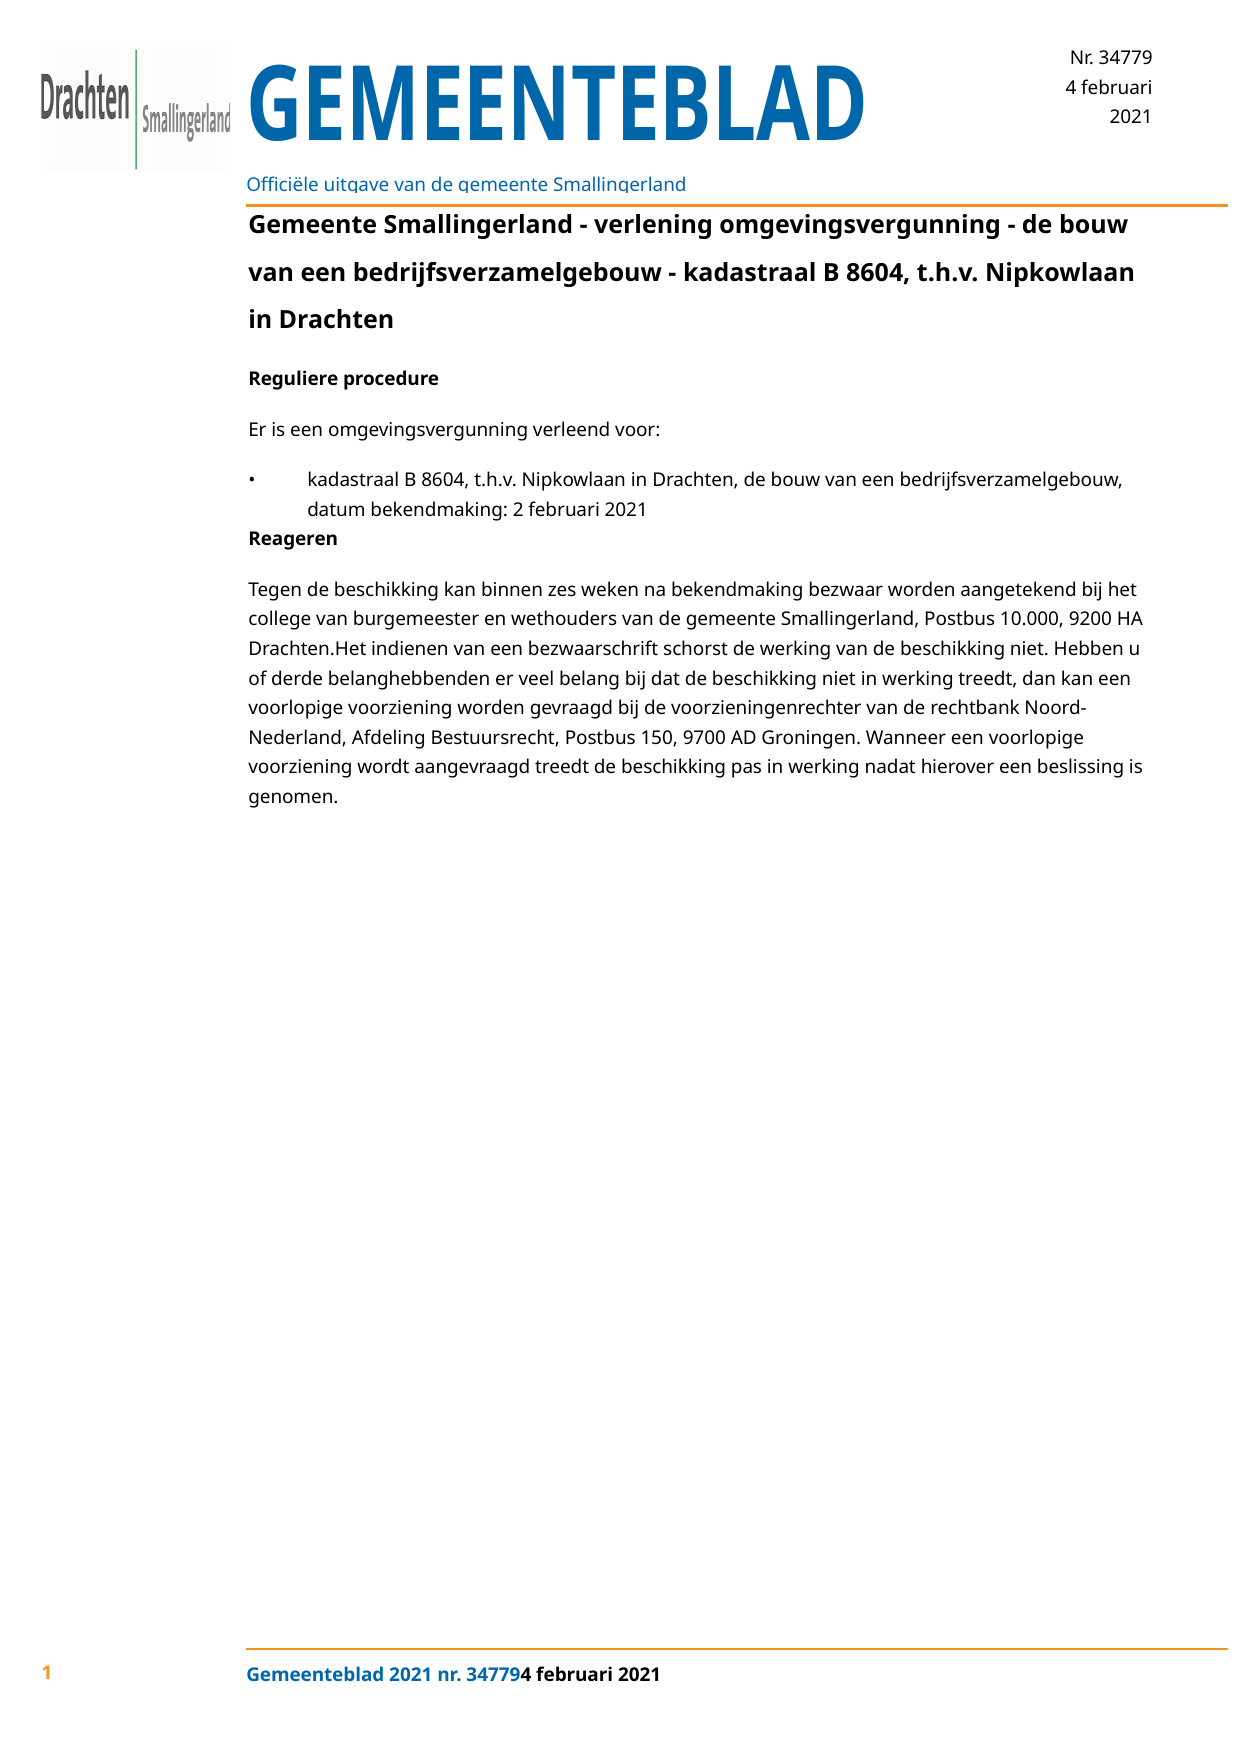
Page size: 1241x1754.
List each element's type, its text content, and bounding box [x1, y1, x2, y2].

text Er is een omgevingsvergunning verleend voor: [248, 416, 1152, 442]
text Tegen de beschikking kan binnen zes weken na bekendmaking bezwaar worden aangetekend bij het college van burgemeester en wethouders van de gemeente Smallingerland, Postbus 10.000, 9200 HA Drachten.Het indienen van een bezwaarschrift schorst de werking van de beschikking niet. Hebben u of derde belanghebbenden er veel belang bij dat de beschikking niet in werking treedt, dan kan een voorlopige voorziening worden gevraagd bij de voorzieningenrechter van de rechtbank Noord-Nederland, Afdeling Bestuursrecht, Postbus 150, 9700 AD Groningen. Wanneer een voorlopige voorziening wordt aangevraagd treedt de beschikking pas in werking nadat hierover een beslissing is genomen. [248, 576, 1152, 809]
list kadastraal B 8604, t.h.v. Nipkowlaan in Drachten, de bouw van een bedrijfsverzamelgebouw, datum bekendmaking: 2 februari 2021 [248, 466, 1152, 522]
text Reageren [248, 526, 1152, 551]
text Gemeente Smallingerland - verlening omgevingsvergunning - de bouw van een bedrijfsverzamelgebouw - kadastraal B 8604, t.h.v. Nipkowlaan in Drachten [248, 207, 1152, 336]
text Reguliere procedure [248, 366, 1152, 391]
picture [41, 47, 231, 172]
